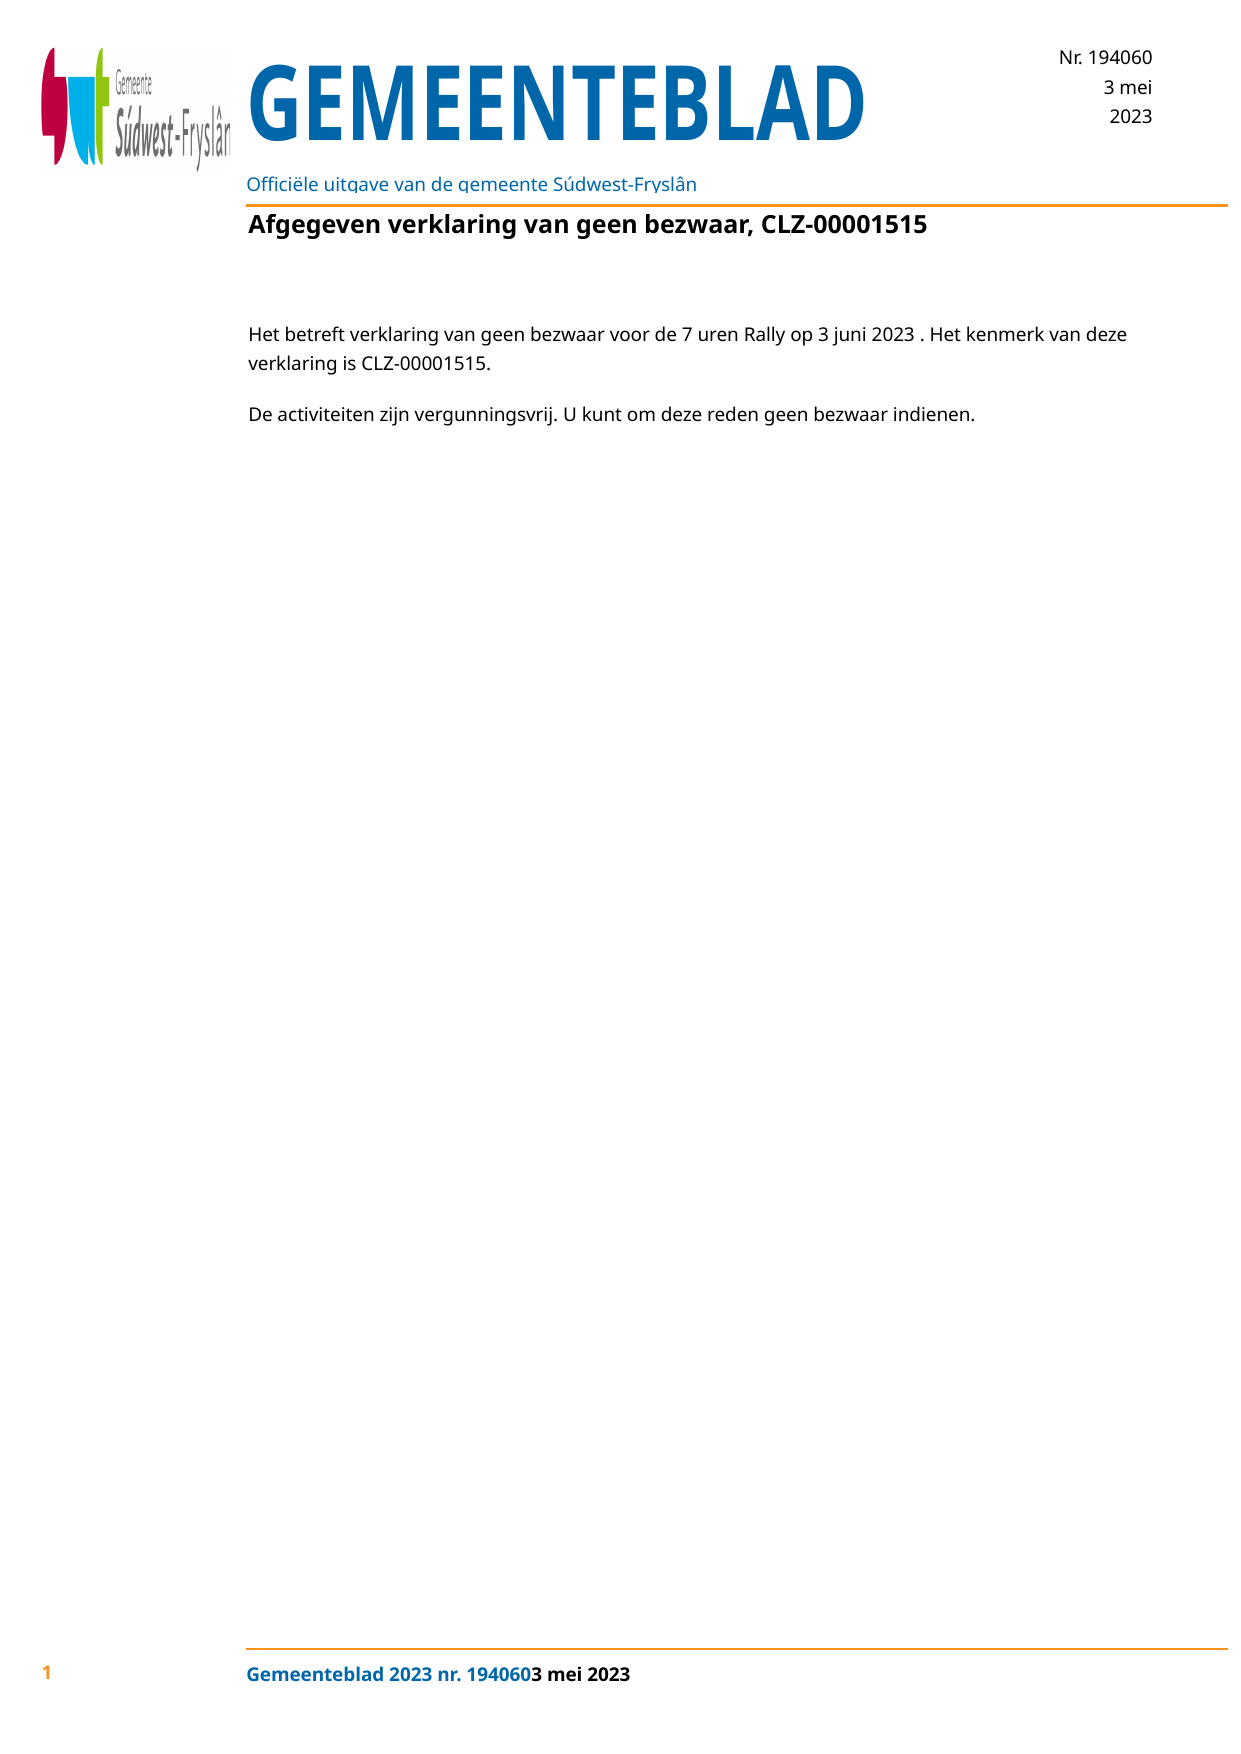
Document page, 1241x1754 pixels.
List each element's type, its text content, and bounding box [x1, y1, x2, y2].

picture [41, 47, 231, 172]
text De activiteiten zijn vergunningsvrij. U kunt om deze reden geen bezwaar indienen. [248, 401, 1152, 426]
text Afgegeven verklaring van geen bezwaar, CLZ-00001515 [248, 207, 1152, 241]
text Het betreft verklaring van geen bezwaar voor de 7 uren Rally op 3 juni 2023 . Het kenmerk van deze verklaring is CLZ-00001515. [248, 321, 1152, 376]
